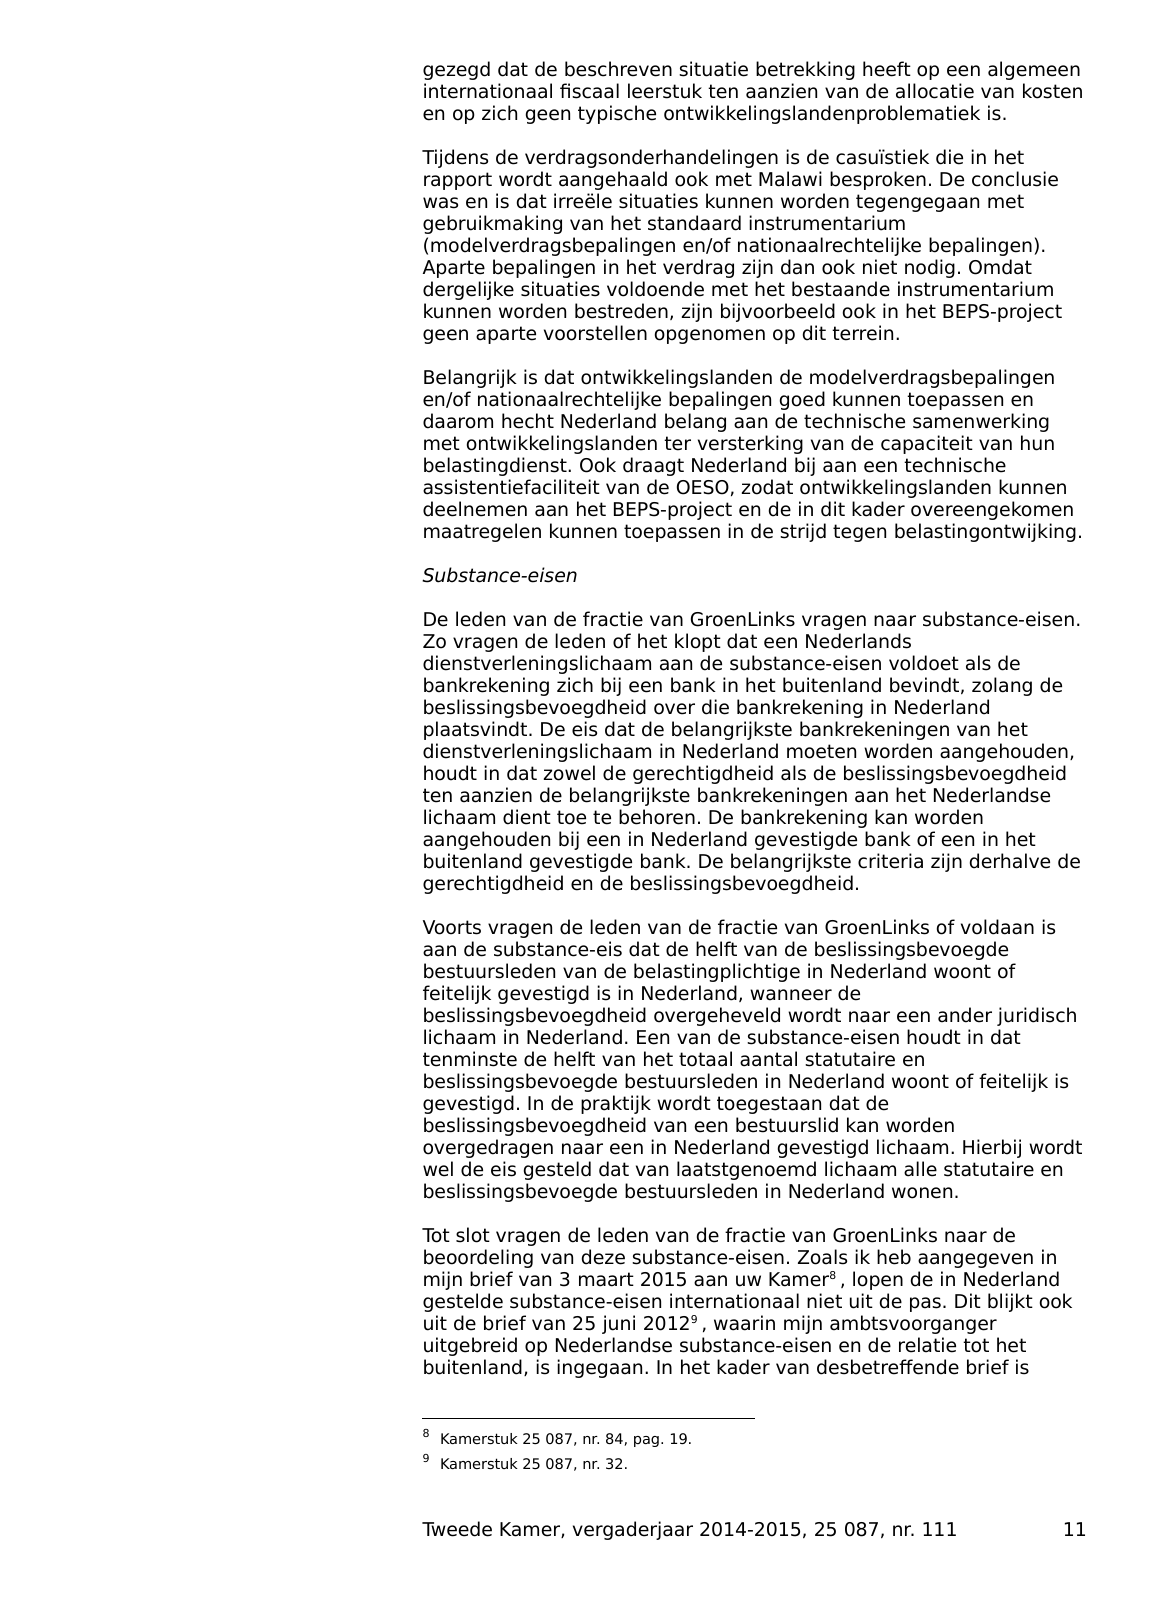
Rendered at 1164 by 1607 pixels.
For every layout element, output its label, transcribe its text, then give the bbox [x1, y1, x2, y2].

text De leden van de fractie van GroenLinks vragen naar substance-eisen. Zo vragen de leden of het klopt dat een Nederlands dienstverleningslichaam aan de substance-eisen voldoet als de bankrekening zich bij een bank in het buitenland bevindt, zolang de beslissingsbevoegdheid over die bankrekening in Nederland plaatsvindt. De eis dat de belangrijkste bankrekeningen van het dienstverleningslichaam in Nederland moeten worden aangehouden, houdt in dat zowel de gerechtigdheid als de beslissingsbevoegdheid ten aanzien de belangrijkste bankrekeningen aan het Nederlandse lichaam dient toe te behoren. De bankrekening kan worden aangehouden bij een in Nederland gevestigde bank of een in het buitenland gevestigde bank. De belangrijkste criteria zijn derhalve de gerechtigdheid en de beslissingsbevoegdheid. [422, 609, 1087, 895]
text Kamerstuk 25 087, nr. 32. [422, 1452, 1087, 1474]
text gezegd dat de beschreven situatie betrekking heeft op een algemeen internationaal fiscaal leerstuk ten aanzien van de allocatie van kosten en op zich geen typische ontwikkelingslandenproblematiek is. [422, 59, 1087, 125]
text Tot slot vragen de leden van de fractie van GroenLinks naar de beoordeling van deze substance-eisen. Zoals ik heb aangegeven in mijn brief van 3 maart 2015 aan uw Kamer, lopen de in Nederland gestelde substance-eisen internationaal niet uit de pas. Dit blijkt ook uit de brief van 25 juni 2012, waarin mijn ambtsvoorganger uitgebreid op Nederlandse substance-eisen en de relatie tot het buitenland, is ingegaan. In het kader van desbetreffende brief is [422, 1225, 1087, 1379]
text Tijdens de verdragsonderhandelingen is de casuïstiek die in het rapport wordt aangehaald ook met Malawi besproken. De conclusie was en is dat irreële situaties kunnen worden tegengegaan met gebruikmaking van het standaard instrumentarium (modelverdragsbepalingen en/of nationaalrechtelijke bepalingen). Aparte bepalingen in het verdrag zijn dan ook niet nodig. Omdat dergelijke situaties voldoende met het bestaande instrumentarium kunnen worden bestreden, zijn bijvoorbeeld ook in het BEPS-project geen aparte voorstellen opgenomen op dit terrein. [422, 147, 1087, 345]
text Kamerstuk 25 087, nr. 84, pag. 19. [422, 1427, 1087, 1449]
text Voorts vragen de leden van de fractie van GroenLinks of voldaan is aan de substance-eis dat de helft van de beslissingsbevoegde bestuursleden van de belastingplichtige in Nederland woont of feitelijk gevestigd is in Nederland, wanneer de beslissingsbevoegdheid overgeheveld wordt naar een ander juridisch lichaam in Nederland. Een van de substance-eisen houdt in dat tenminste de helft van het totaal aantal statutaire en beslissingsbevoegde bestuursleden in Nederland woont of feitelijk is gevestigd. In de praktijk wordt toegestaan dat de beslissingsbevoegdheid van een bestuurslid kan worden overgedragen naar een in Nederland gevestigd lichaam. Hierbij wordt wel de eis gesteld dat van laatstgenoemd lichaam alle statutaire en beslissingsbevoegde bestuursleden in Nederland wonen. [422, 917, 1087, 1203]
subtitle Substance-eisen [422, 565, 1087, 587]
text Belangrijk is dat ontwikkelingslanden de modelverdragsbepalingen en/of nationaalrechtelijke bepalingen goed kunnen toepassen en daarom hecht Nederland belang aan de technische samenwerking met ontwikkelingslanden ter versterking van de capaciteit van hun belastingdienst. Ook draagt Nederland bij aan een technische assistentiefaciliteit van de OESO, zodat ontwikkelingslanden kunnen deelnemen aan het BEPS-project en de in dit kader overeengekomen maatregelen kunnen toepassen in de strijd tegen belastingontwijking. [422, 367, 1087, 543]
